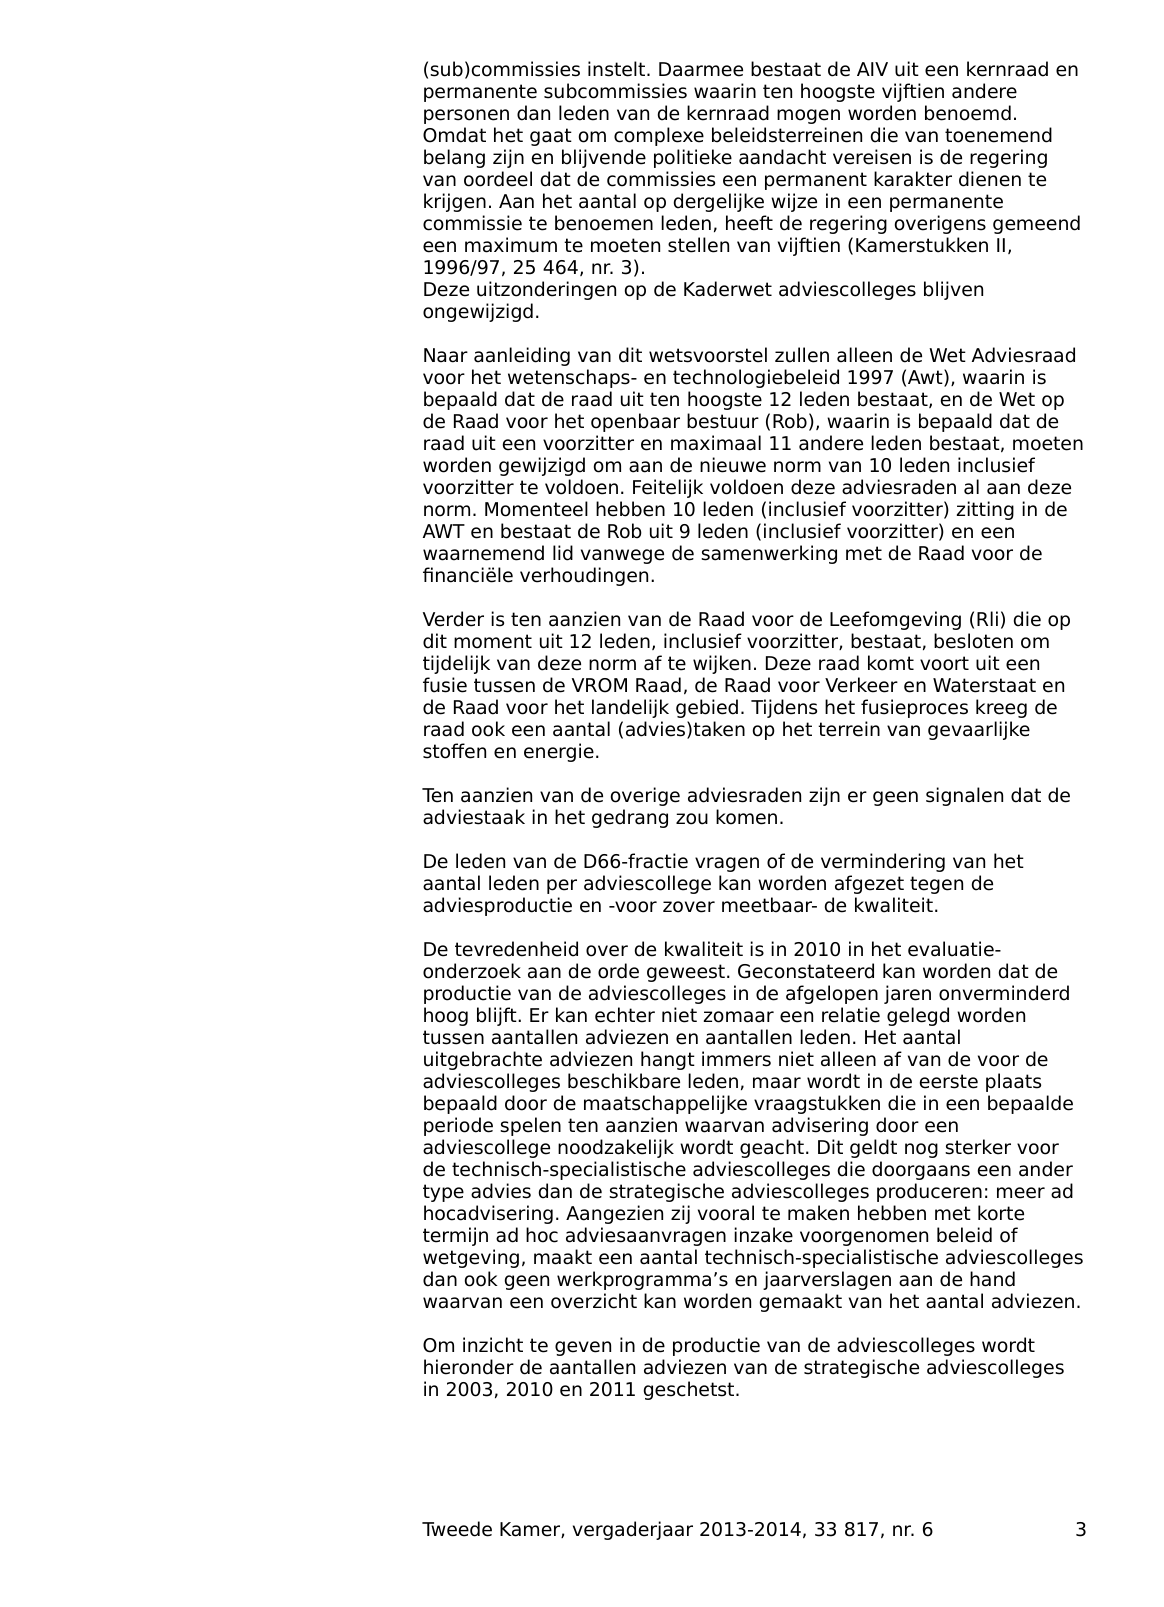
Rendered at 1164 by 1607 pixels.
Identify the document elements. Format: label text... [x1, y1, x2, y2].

text Ten aanzien van de overige adviesraden zijn er geen signalen dat de adviestaak in het gedrang zou komen. [422, 785, 1087, 829]
text De tevredenheid over de kwaliteit is in 2010 in het evaluatie-onderzoek aan de orde geweest. Geconstateerd kan worden dat de productie van de adviescolleges in de afgelopen jaren onverminderd hoog blijft. Er kan echter niet zomaar een relatie gelegd worden tussen aantallen adviezen en aantallen leden. Het aantal uitgebrachte adviezen hangt immers niet alleen af van de voor de adviescolleges beschikbare leden, maar wordt in de eerste plaats bepaald door de maatschappelijke vraagstukken die in een bepaalde periode spelen ten aanzien waarvan advisering door een adviescollege noodzakelijk wordt geacht. Dit geldt nog sterker voor de technisch-specialistische adviescolleges die doorgaans een ander type advies dan de strategische adviescolleges produceren: meer ad hocadvisering. Aangezien zij vooral te maken hebben met korte termijn ad hoc adviesaanvragen inzake voorgenomen beleid of wetgeving, maakt een aantal technisch-specialistische adviescolleges dan ook geen werkprogramma’s en jaarverslagen aan de hand waarvan een overzicht kan worden gemaakt van het aantal adviezen. [422, 939, 1087, 1313]
text (sub)commissies instelt. Daarmee bestaat de AIV uit een kernraad en permanente subcommissies waarin ten hoogste vijftien andere personen dan leden van de kernraad mogen worden benoemd. Omdat het gaat om complexe beleidsterreinen die van toenemend belang zijn en blijvende politieke aandacht vereisen is de regering van oordeel dat de commissies een permanent karakter dienen te krijgen. Aan het aantal op dergelijke wijze in een permanente commissie te benoemen leden, heeft de regering overigens gemeend een maximum te moeten stellen van vijftien (Kamerstukken II, 1996/97, 25 464, nr. 3). [422, 59, 1087, 279]
text De leden van de D66-fractie vragen of de vermindering van het aantal leden per adviescollege kan worden afgezet tegen de adviesproductie en -voor zover meetbaar- de kwaliteit. [422, 851, 1087, 917]
text Om inzicht te geven in de productie van de adviescolleges wordt hieronder de aantallen adviezen van de strategische adviescolleges in 2003, 2010 en 2011 geschetst. [422, 1335, 1087, 1401]
text Deze uitzonderingen op de Kaderwet adviescolleges blijven ongewijzigd. [422, 279, 1087, 323]
text Verder is ten aanzien van de Raad voor de Leefomgeving (Rli) die op dit moment uit 12 leden, inclusief voorzitter, bestaat, besloten om tijdelijk van deze norm af te wijken. Deze raad komt voort uit een fusie tussen de VROM Raad, de Raad voor Verkeer en Waterstaat en de Raad voor het landelijk gebied. Tijdens het fusieproces kreeg de raad ook een aantal (advies)taken op het terrein van gevaarlijke stoffen en energie. [422, 609, 1087, 763]
text Naar aanleiding van dit wetsvoorstel zullen alleen de Wet Adviesraad voor het wetenschaps- en technologiebeleid 1997 (Awt), waarin is bepaald dat de raad uit ten hoogste 12 leden bestaat, en de Wet op de Raad voor het openbaar bestuur (Rob), waarin is bepaald dat de raad uit een voorzitter en maximaal 11 andere leden bestaat, moeten worden gewijzigd om aan de nieuwe norm van 10 leden inclusief voorzitter te voldoen. Feitelijk voldoen deze adviesraden al aan deze norm. Momenteel hebben 10 leden (inclusief voorzitter) zitting in de AWT en bestaat de Rob uit 9 leden (inclusief voorzitter) en een waarnemend lid vanwege de samenwerking met de Raad voor de financiële verhoudingen. [422, 345, 1087, 587]
